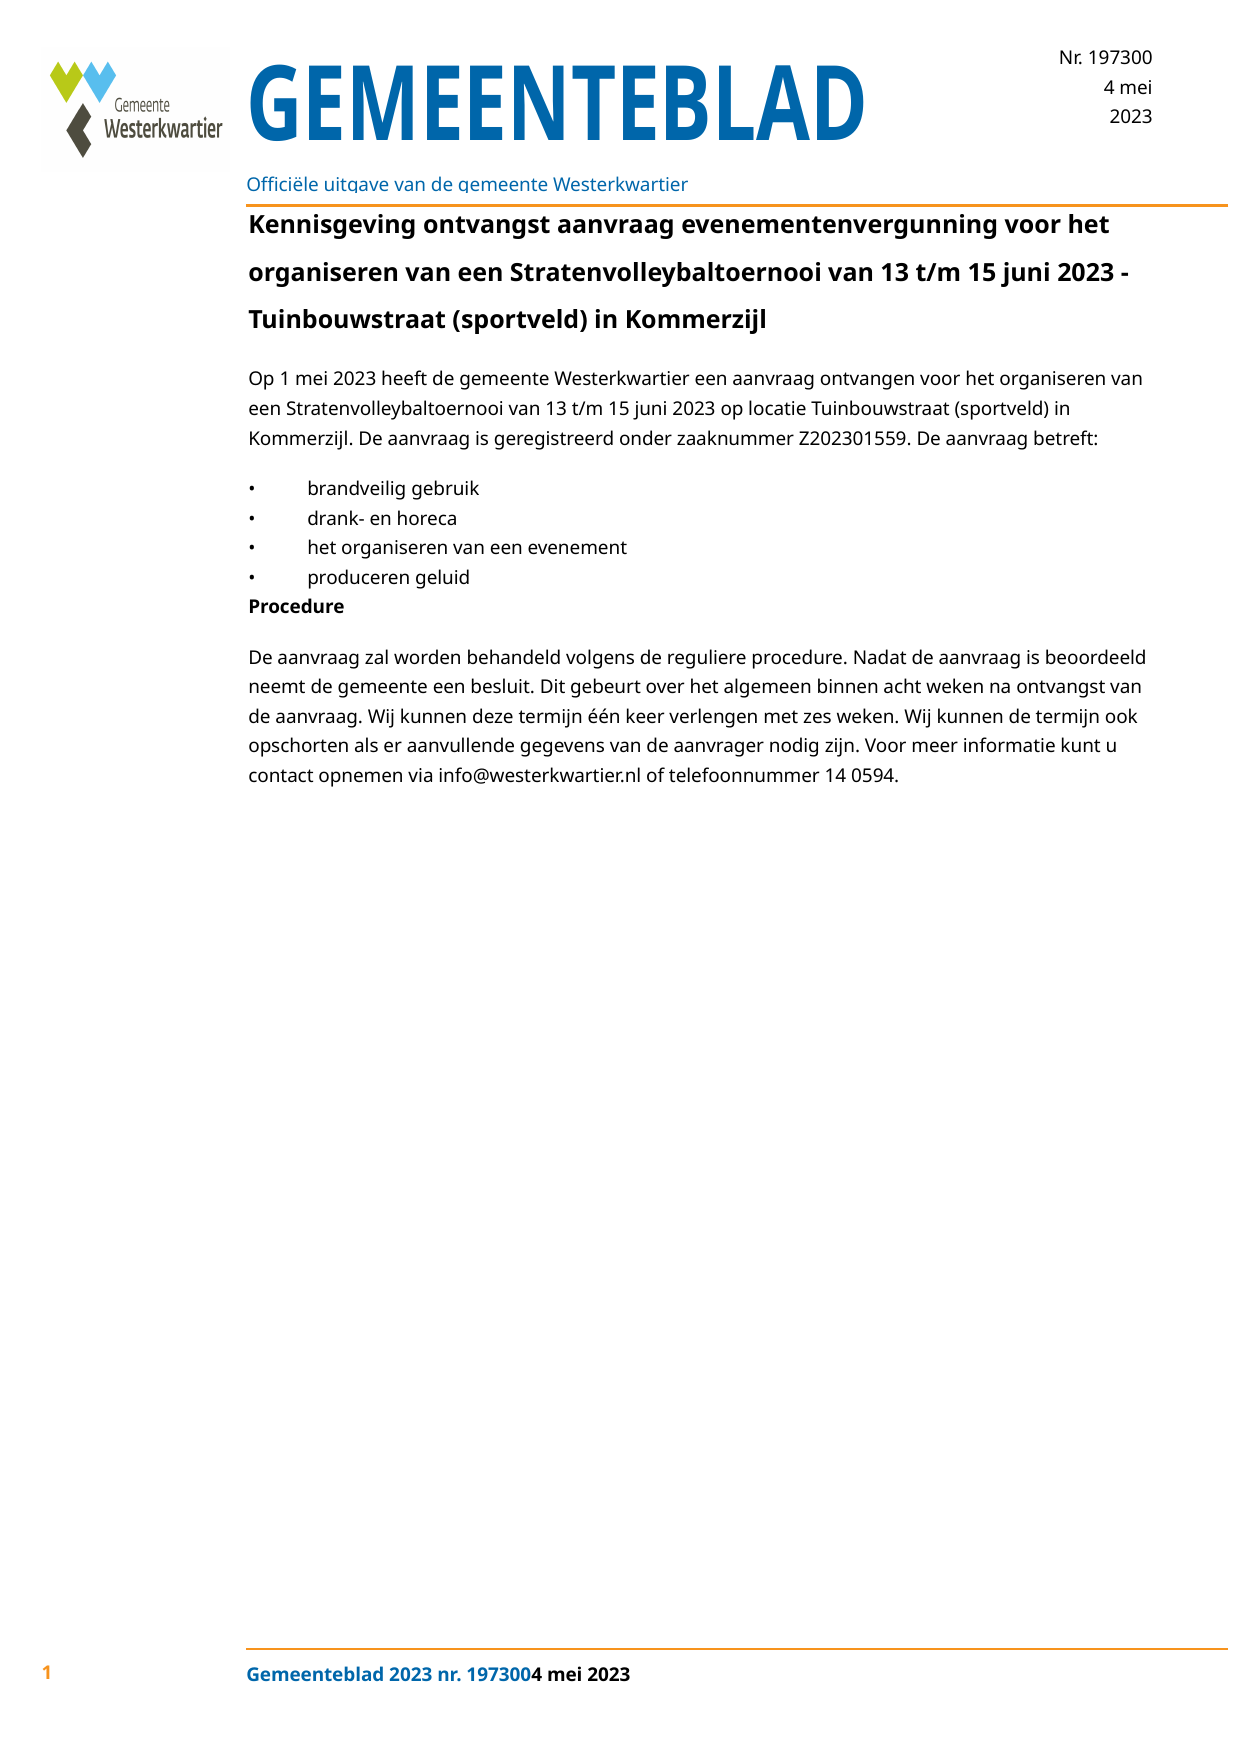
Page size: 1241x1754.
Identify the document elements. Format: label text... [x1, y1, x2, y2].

list drank- en horeca [248, 505, 1152, 530]
text Kennisgeving ontvangst aanvraag evenementenvergunning voor het organiseren van een Stratenvolleybaltoernooi van 13 t/m 15 juni 2023 - Tuinbouwstraat (sportveld) in Kommerzijl [248, 207, 1152, 336]
list het organiseren van een evenement [248, 534, 1152, 560]
text De aanvraag zal worden behandeld volgens de reguliere procedure. Nadat de aanvraag is beoordeeld neemt de gemeente een besluit. Dit gebeurt over het algemeen binnen acht weken na ontvangst van de aanvraag. Wij kunnen deze termijn één keer verlengen met zes weken. Wij kunnen de termijn ook opschorten als er aanvullende gegevens van de aanvrager nodig zijn. Voor meer informatie kunt u contact opnemen via info@westerkwartier.nl of telefoonnummer 14 0594. [248, 644, 1152, 788]
text Op 1 mei 2023 heeft de gemeente Westerkwartier een aanvraag ontvangen voor het organiseren van een Stratenvolleybaltoernooi van 13 t/m 15 juni 2023 op locatie Tuinbouwstraat (sportveld) in Kommerzijl. De aanvraag is geregistreerd onder zaaknummer Z202301559. De aanvraag betreft: [248, 366, 1152, 450]
text Procedure [248, 593, 1152, 619]
picture [41, 47, 231, 172]
list produceren geluid [248, 564, 1152, 589]
list brandveilig gebruik [248, 475, 1152, 501]
